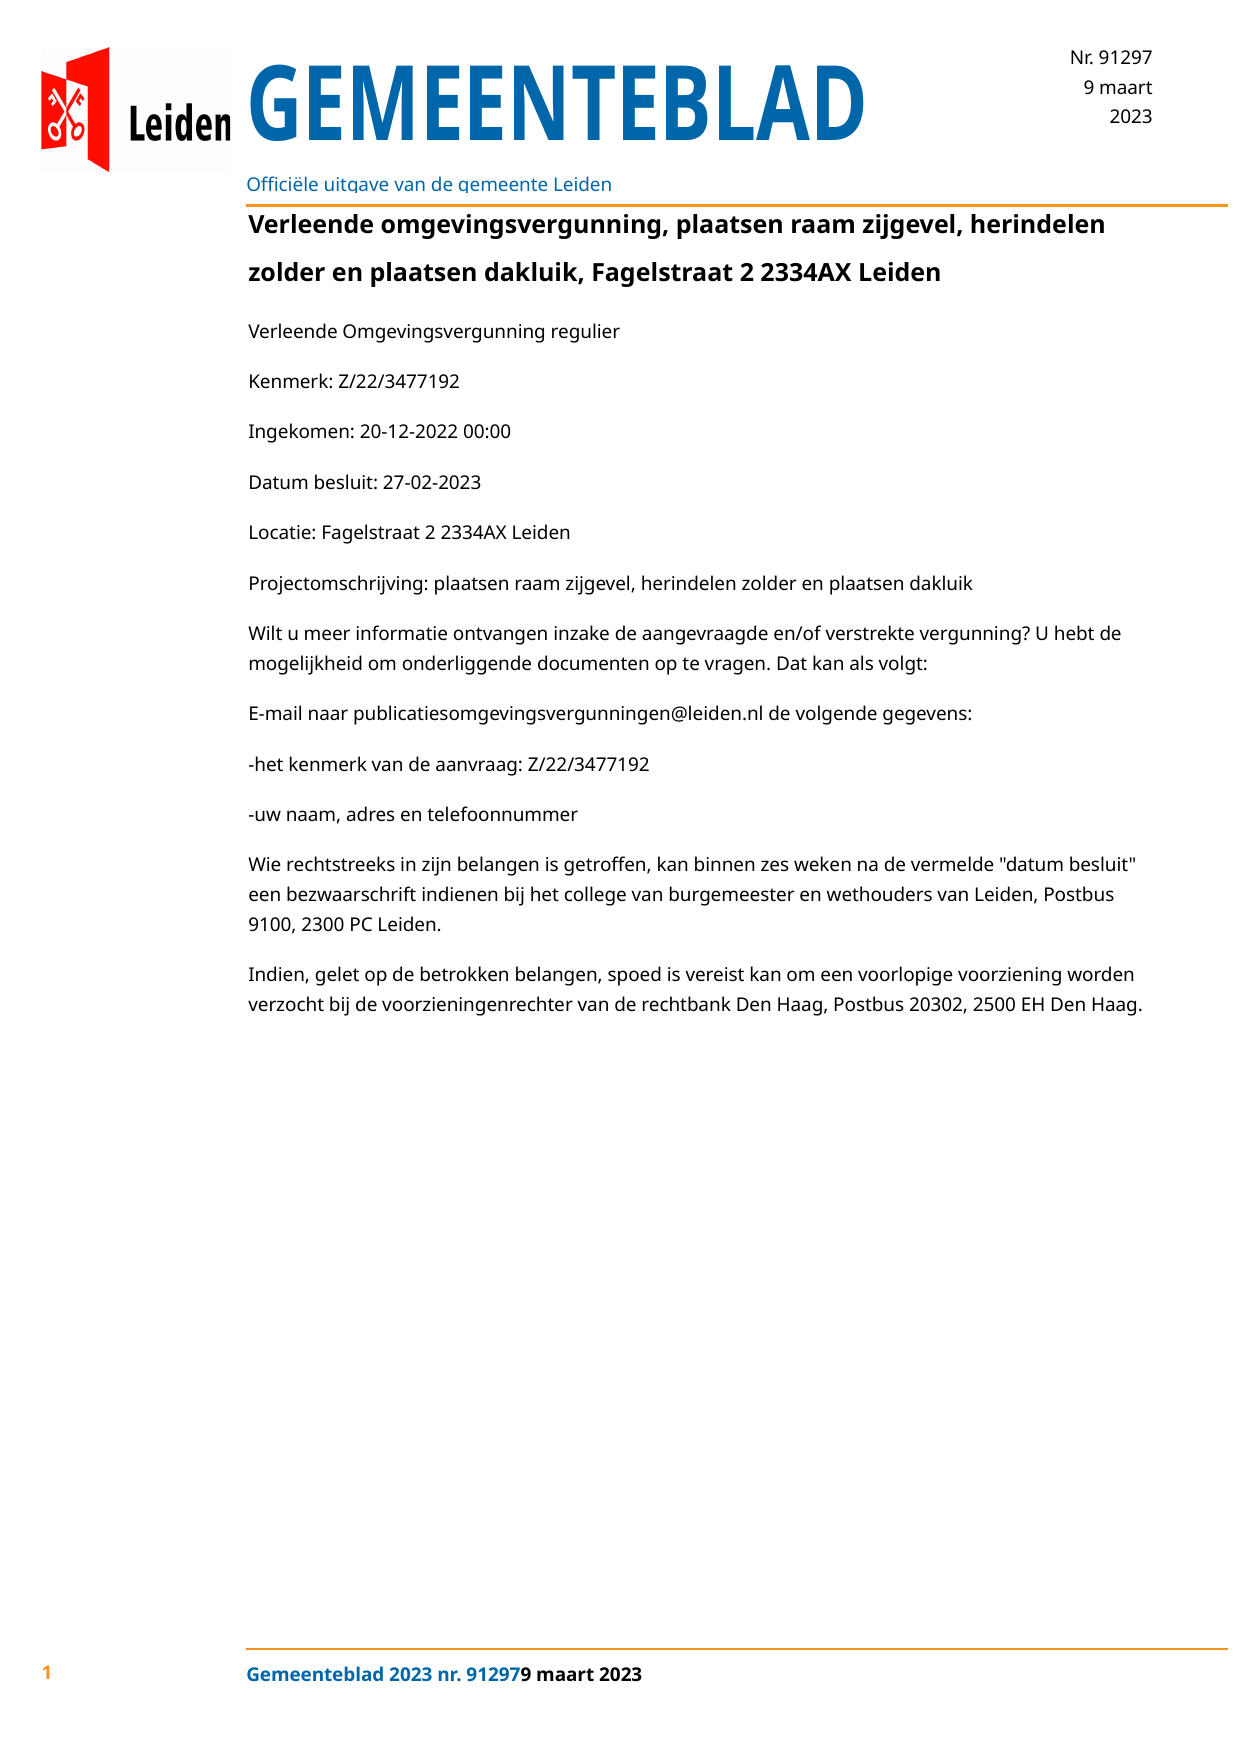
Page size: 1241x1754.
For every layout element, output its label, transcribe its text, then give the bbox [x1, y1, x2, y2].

text Kenmerk: Z/22/3477192 [248, 368, 1152, 394]
text Verleende omgevingsvergunning, plaatsen raam zijgevel, herindelen zolder en plaatsen dakluik, Fagelstraat 2 2334AX Leiden [248, 207, 1152, 288]
text -het kenmerk van de aanvraag: Z/22/3477192 [248, 751, 1152, 777]
text Verleende Omgevingsvergunning regulier [248, 318, 1152, 344]
text E-mail naar publicatiesomgevingsvergunningen@leiden.nl de volgende gegevens: [248, 700, 1152, 726]
picture [41, 47, 231, 172]
text Wilt u meer informatie ontvangen inzake de aangevraagde en/of verstrekte vergunning? U hebt de mogelijkheid om onderliggende documenten op te vragen. Dat kan als volgt: [248, 620, 1152, 676]
text Ingekomen: 20-12-2022 00:00 [248, 419, 1152, 444]
text Wie rechtstreeks in zijn belangen is getroffen, kan binnen zes weken na de vermelde "datum besluit" een bezwaarschrift indienen bij het college van burgemeester en wethouders van Leiden, Postbus 9100, 2300 PC Leiden. [248, 852, 1152, 937]
text Projectomschrijving: plaatsen raam zijgevel, herindelen zolder en plaatsen dakluik [248, 570, 1152, 596]
text Indien, gelet op de betrokken belangen, spoed is vereist kan om een voorlopige voorziening worden verzocht bij de voorzieningenrechter van de rechtbank Den Haag, Postbus 20302, 2500 EH Den Haag. [248, 961, 1152, 1017]
text -uw naam, adres en telefoonnummer [248, 801, 1152, 827]
text Locatie: Fagelstraat 2 2334AX Leiden [248, 519, 1152, 545]
text Datum besluit: 27-02-2023 [248, 469, 1152, 495]
